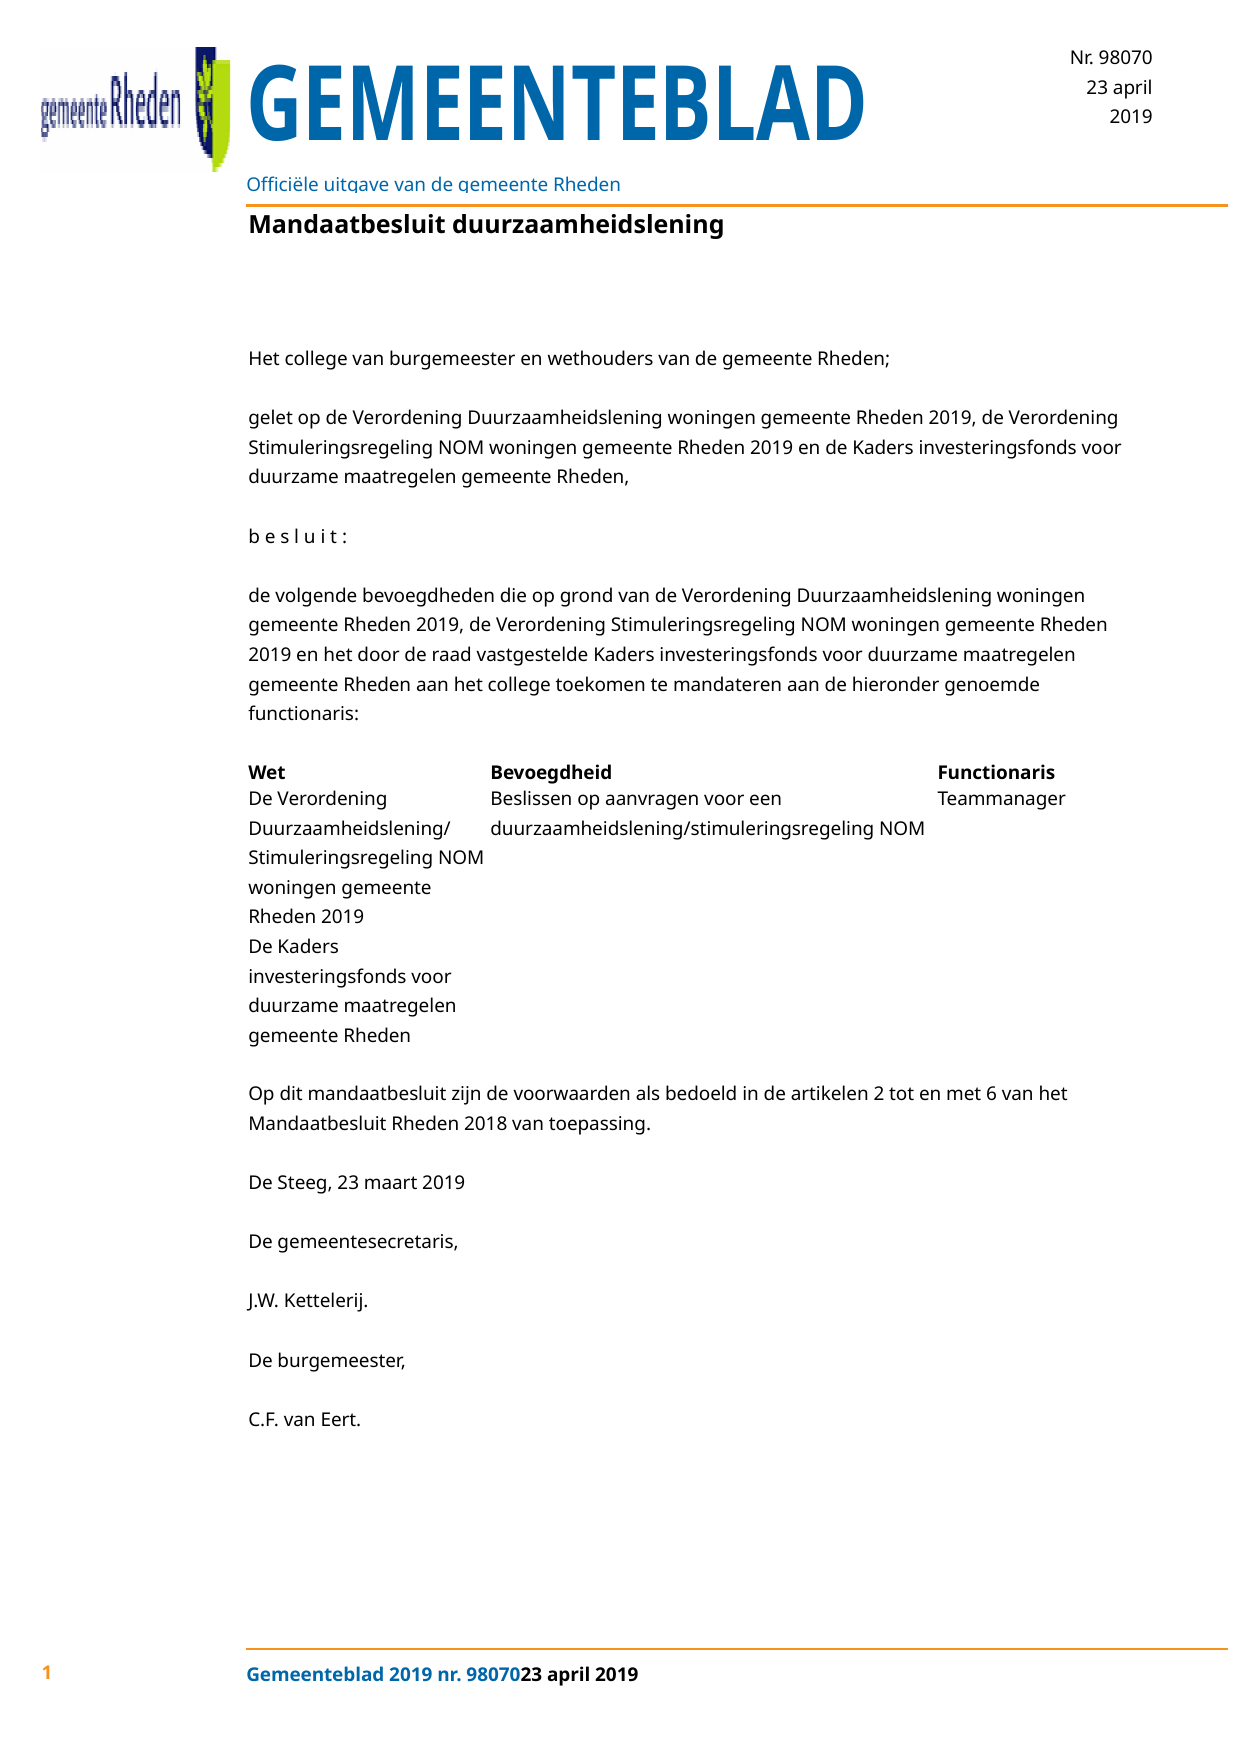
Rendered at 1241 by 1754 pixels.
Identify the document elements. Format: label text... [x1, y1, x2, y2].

text De gemeentesecretaris, [248, 1228, 1152, 1254]
picture [41, 47, 231, 172]
table_header Bevoegdheid [490, 760, 937, 785]
table_cell De Verordening Duurzaamheidslening/ Stimuleringsregeling NOM woningen gemeente Rheden 2019 De Kaders investeringsfonds voor duurzame maatregelen gemeente Rheden [248, 785, 490, 1048]
table_cell Beslissen op aanvragen voor een duurzaamheidslening/stimuleringsregeling NOM [490, 785, 937, 1048]
text de volgende bevoegdheden die op grond van de Verordening Duurzaamheidslening woningen gemeente Rheden 2019, de Verordening Stimuleringsregeling NOM woningen gemeente Rheden 2019 en het door de raad vastgestelde Kaders investeringsfonds voor duurzame maatregelen gemeente Rheden aan het college toekomen te mandateren aan de hieronder genoemde functionaris: [248, 582, 1152, 726]
text J.W. Kettelerij. [248, 1288, 1152, 1313]
text Het college van burgemeester en wethouders van de gemeente Rheden; [248, 345, 1152, 371]
text De burgemeester, [248, 1347, 1152, 1372]
text gelet op de Verordening Duurzaamheidslening woningen gemeente Rheden 2019, de Verordening Stimuleringsregeling NOM woningen gemeente Rheden 2019 en de Kaders investeringsfonds voor duurzame maatregelen gemeente Rheden, [248, 404, 1152, 489]
text De Steeg, 23 maart 2019 [248, 1169, 1152, 1195]
text b e s l u i t : [248, 523, 1152, 548]
table_header Wet [248, 760, 490, 785]
text Mandaatbesluit duurzaamheidslening [248, 207, 1152, 241]
text Op dit mandaatbesluit zijn de voorwaarden als bedoeld in de artikelen 2 tot en met 6 van het Mandaatbesluit Rheden 2018 van toepassing. [248, 1081, 1152, 1136]
text C.F. van Eert. [248, 1406, 1152, 1432]
table_header Functionaris [937, 760, 1152, 785]
table_cell Teammanager [937, 785, 1152, 1048]
